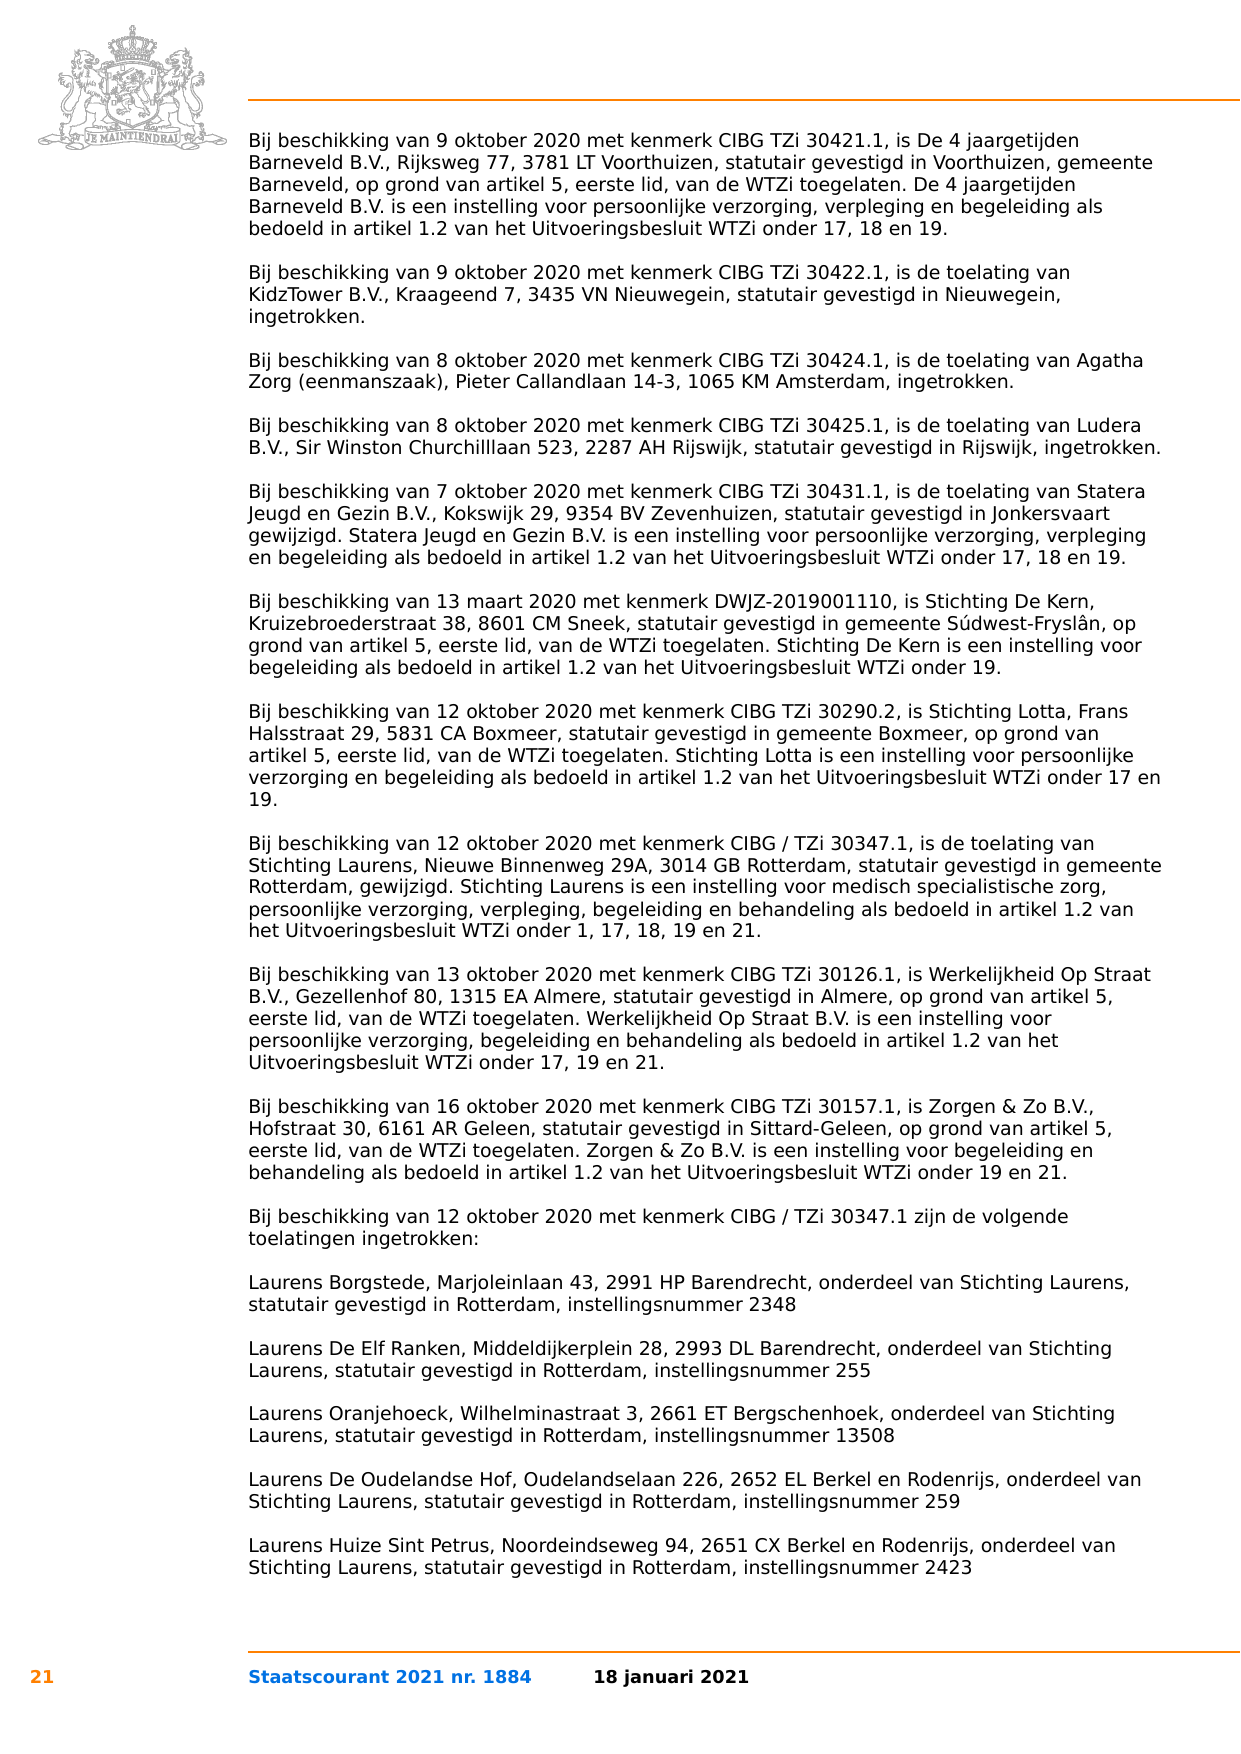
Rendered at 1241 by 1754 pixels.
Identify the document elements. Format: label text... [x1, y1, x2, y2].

text Laurens Oranjehoeck, Wilhelminastraat 3, 2661 ET Bergschenhoek, onderdeel van Stichting Laurens, statutair gevestigd in Rotterdam, instellingsnummer 13508 [248, 1403, 1163, 1447]
text Bij beschikking van 9 oktober 2020 met kenmerk CIBG TZi 30422.1, is de toelating van KidzTower B.V., Kraageend 7, 3435 VN Nieuwegein, statutair gevestigd in Nieuwegein, ingetrokken. [248, 262, 1163, 328]
text Bij beschikking van 12 oktober 2020 met kenmerk CIBG / TZi 30347.1 zijn de volgende toelatingen ingetrokken: [248, 1206, 1163, 1250]
text Laurens Borgstede, Marjoleinlaan 43, 2991 HP Barendrecht, onderdeel van Stichting Laurens, statutair gevestigd in Rotterdam, instellingsnummer 2348 [248, 1272, 1163, 1316]
text Bij beschikking van 12 oktober 2020 met kenmerk CIBG / TZi 30347.1, is de toelating van Stichting Laurens, Nieuwe Binnenweg 29A, 3014 GB Rotterdam, statutair gevestigd in gemeente Rotterdam, gewijzigd. Stichting Laurens is een instelling voor medisch specialistische zorg, persoonlijke verzorging, verpleging, begeleiding en behandeling als bedoeld in artikel 1.2 van het Uitvoeringsbesluit WTZi onder 1, 17, 18, 19 en 21. [248, 832, 1163, 942]
text Laurens Huize Sint Petrus, Noordeindseweg 94, 2651 CX Berkel en Rodenrijs, onderdeel van Stichting Laurens, statutair gevestigd in Rotterdam, instellingsnummer 2423 [248, 1535, 1163, 1579]
text Bij beschikking van 8 oktober 2020 met kenmerk CIBG TZi 30424.1, is de toelating van Agatha Zorg (eenmanszaak), Pieter Callandlaan 14-3, 1065 KM Amsterdam, ingetrokken. [248, 349, 1163, 393]
text Bij beschikking van 13 maart 2020 met kenmerk DWJZ-2019001110, is Stichting De Kern, Kruizebroederstraat 38, 8601 CM Sneek, statutair gevestigd in gemeente Súdwest-Fryslân, op grond van artikel 5, eerste lid, van de WTZi toegelaten. Stichting De Kern is een instelling voor begeleiding als bedoeld in artikel 1.2 van het Uitvoeringsbesluit WTZi onder 19. [248, 591, 1163, 679]
text Bij beschikking van 12 oktober 2020 met kenmerk CIBG TZi 30290.2, is Stichting Lotta, Frans Halsstraat 29, 5831 CA Boxmeer, statutair gevestigd in gemeente Boxmeer, op grond van artikel 5, eerste lid, van de WTZi toegelaten. Stichting Lotta is een instelling voor persoonlijke verzorging en begeleiding als bedoeld in artikel 1.2 van het Uitvoeringsbesluit WTZi onder 17 en 19. [248, 701, 1163, 811]
picture [38, 25, 227, 150]
text Bij beschikking van 8 oktober 2020 met kenmerk CIBG TZi 30425.1, is de toelating van Ludera B.V., Sir Winston Churchilllaan 523, 2287 AH Rijswijk, statutair gevestigd in Rijswijk, ingetrokken. [248, 415, 1163, 459]
text Bij beschikking van 9 oktober 2020 met kenmerk CIBG TZi 30421.1, is De 4 jaargetijden Barneveld B.V., Rijksweg 77, 3781 LT Voorthuizen, statutair gevestigd in Voorthuizen, gemeente Barneveld, op grond van artikel 5, eerste lid, van de WTZi toegelaten. De 4 jaargetijden Barneveld B.V. is een instelling voor persoonlijke verzorging, verpleging en begeleiding als bedoeld in artikel 1.2 van het Uitvoeringsbesluit WTZi onder 17, 18 en 19. [248, 130, 1163, 240]
text Bij beschikking van 16 oktober 2020 met kenmerk CIBG TZi 30157.1, is Zorgen & Zo B.V., Hofstraat 30, 6161 AR Geleen, statutair gevestigd in Sittard-Geleen, op grond van artikel 5, eerste lid, van de WTZi toegelaten. Zorgen & Zo B.V. is een instelling voor begeleiding en behandeling als bedoeld in artikel 1.2 van het Uitvoeringsbesluit WTZi onder 19 en 21. [248, 1096, 1163, 1184]
text Laurens De Elf Ranken, Middeldijkerplein 28, 2993 DL Barendrecht, onderdeel van Stichting Laurens, statutair gevestigd in Rotterdam, instellingsnummer 255 [248, 1337, 1163, 1381]
text Bij beschikking van 7 oktober 2020 met kenmerk CIBG TZi 30431.1, is de toelating van Statera Jeugd en Gezin B.V., Kokswijk 29, 9354 BV Zevenhuizen, statutair gevestigd in Jonkersvaart gewijzigd. Statera Jeugd en Gezin B.V. is een instelling voor persoonlijke verzorging, verpleging en begeleiding als bedoeld in artikel 1.2 van het Uitvoeringsbesluit WTZi onder 17, 18 en 19. [248, 481, 1163, 569]
text Laurens De Oudelandse Hof, Oudelandselaan 226, 2652 EL Berkel en Rodenrijs, onderdeel van Stichting Laurens, statutair gevestigd in Rotterdam, instellingsnummer 259 [248, 1469, 1163, 1513]
text Bij beschikking van 13 oktober 2020 met kenmerk CIBG TZi 30126.1, is Werkelijkheid Op Straat B.V., Gezellenhof 80, 1315 EA Almere, statutair gevestigd in Almere, op grond van artikel 5, eerste lid, van de WTZi toegelaten. Werkelijkheid Op Straat B.V. is een instelling voor persoonlijke verzorging, begeleiding en behandeling als bedoeld in artikel 1.2 van het Uitvoeringsbesluit WTZi onder 17, 19 en 21. [248, 964, 1163, 1074]
